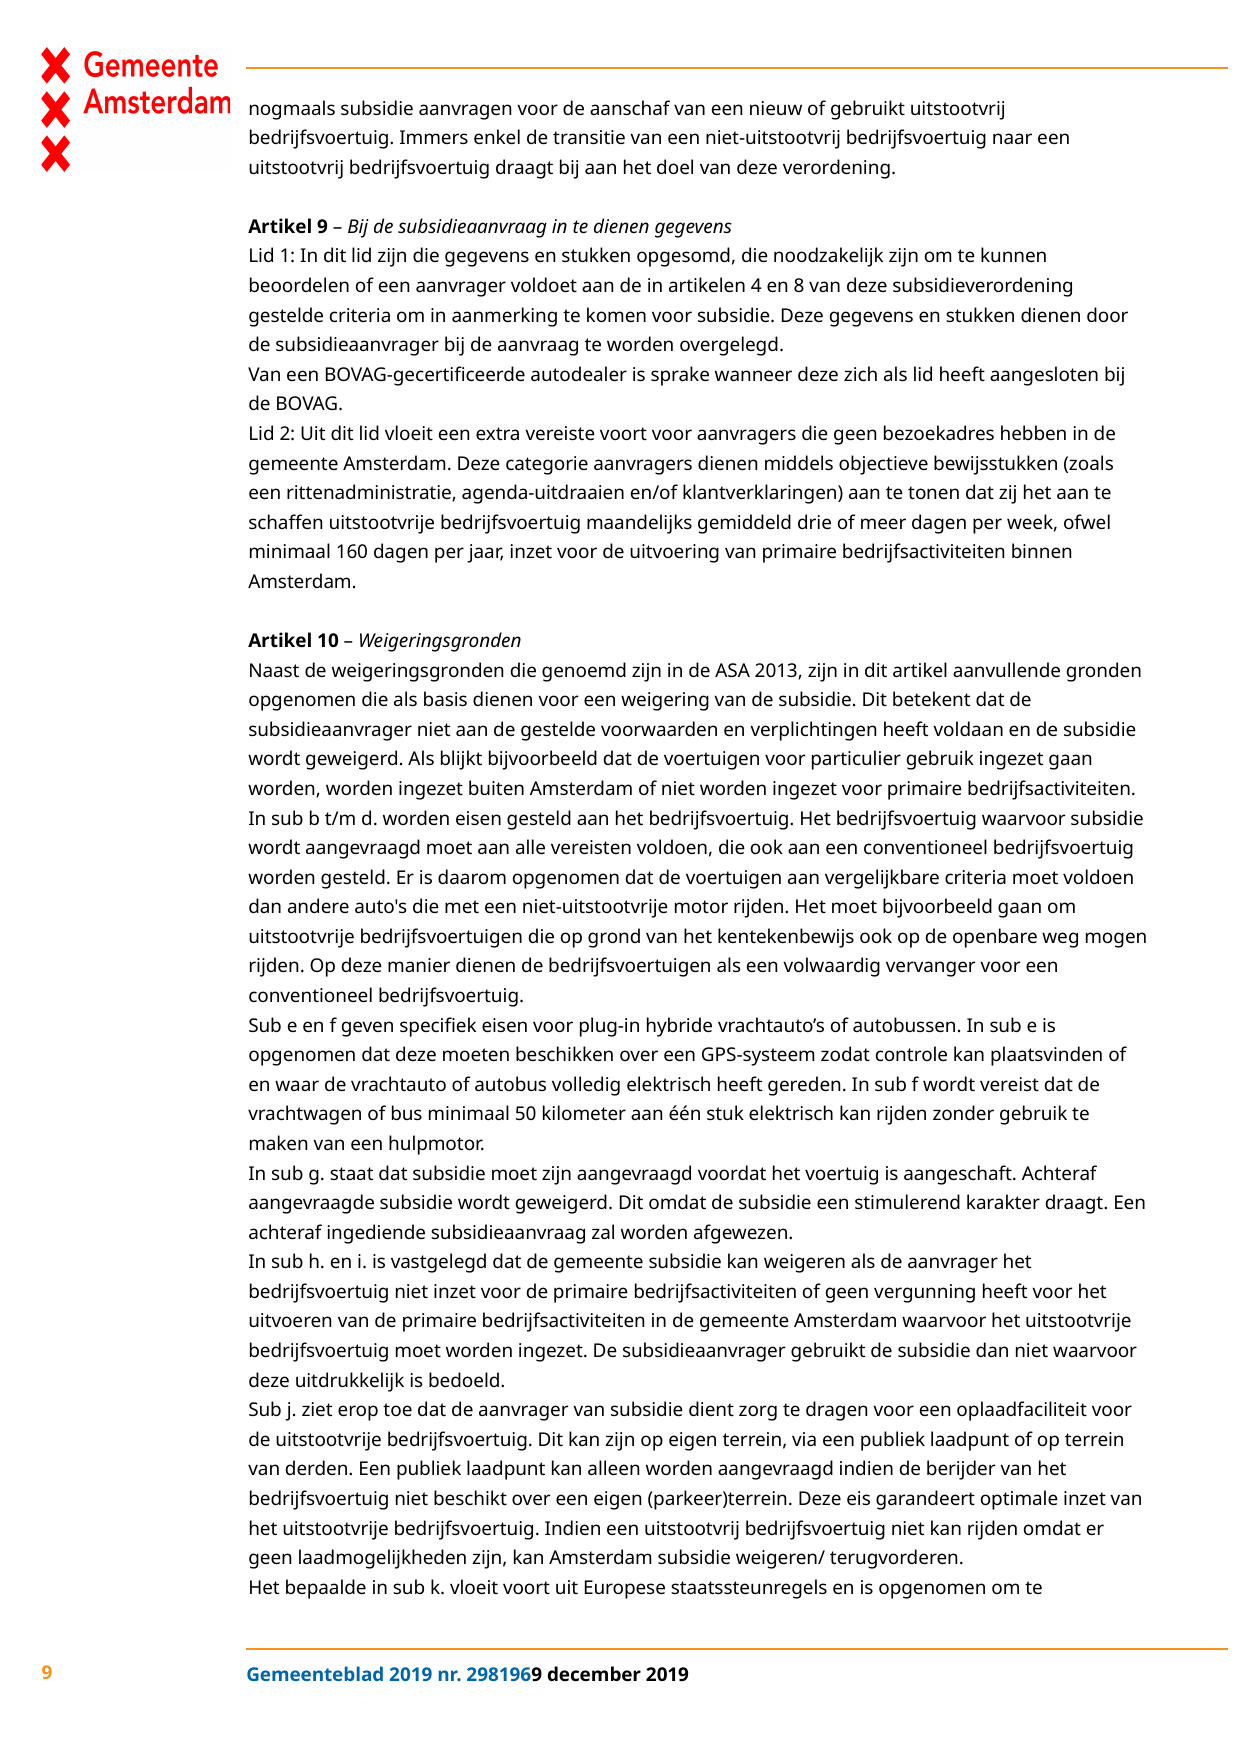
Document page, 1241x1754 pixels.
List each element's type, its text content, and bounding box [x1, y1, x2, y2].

text Lid 1: In dit lid zijn die gegevens en stukken opgesomd, die noodzakelijk zijn om te kunnen beoordelen of een aanvrager voldoet aan de in artikelen 4 en 8 van deze subsidieverordening gestelde criteria om in aanmerking te komen voor subsidie. Deze gegevens en stukken dienen door de subsidieaanvrager bij de aanvraag te worden overgelegd. [248, 243, 1152, 357]
text Artikel 10 – Weigeringsgronden [248, 627, 1152, 653]
text In sub b t/m d. worden eisen gesteld aan het bedrijfsvoertuig. Het bedrijfsvoertuig waarvoor subsidie wordt aangevraagd moet aan alle vereisten voldoen, die ook aan een conventioneel bedrijfsvoertuig worden gesteld. Er is daarom opgenomen dat de voertuigen aan vergelijkbare criteria moet voldoen dan andere auto's die met een niet-uitstootvrije motor rijden. Het moet bijvoorbeeld gaan om uitstootvrije bedrijfsvoertuigen die op grond van het kentekenbewijs ook op de openbare weg mogen rijden. Op deze manier dienen de bedrijfsvoertuigen als een volwaardig vervanger voor een conventioneel bedrijfsvoertuig. [248, 805, 1152, 1008]
text Sub e en f geven specifiek eisen voor plug-in hybride vrachtauto’s of autobussen. In sub e is opgenomen dat deze moeten beschikken over een GPS-systeem zodat controle kan plaatsvinden of en waar de vrachtauto of autobus volledig elektrisch heeft gereden. In sub f wordt vereist dat de vrachtwagen of bus minimaal 50 kilometer aan één stuk elektrisch kan rijden zonder gebruik te maken van een hulpmotor. [248, 1012, 1152, 1156]
text Artikel 9 – Bij de subsidieaanvraag in te dienen gegevens [248, 213, 1152, 239]
text In sub g. staat dat subsidie moet zijn aangevraagd voordat het voertuig is aangeschaft. Achteraf aangevraagde subsidie wordt geweigerd. Dit omdat de subsidie een stimulerend karakter draagt. Een achteraf ingediende subsidieaanvraag zal worden afgewezen. [248, 1160, 1152, 1245]
picture [41, 47, 231, 172]
text Van een BOVAG-gecertificeerde autodealer is sprake wanneer deze zich als lid heeft aangesloten bij de BOVAG. [248, 361, 1152, 416]
text Naast de weigeringsgronden die genoemd zijn in de ASA 2013, zijn in dit artikel aanvullende gronden opgenomen die als basis dienen voor een weigering van de subsidie. Dit betekent dat de subsidieaanvrager niet aan de gestelde voorwaarden en verplichtingen heeft voldaan en de subsidie wordt geweigerd. Als blijkt bijvoorbeeld dat de voertuigen voor particulier gebruik ingezet gaan worden, worden ingezet buiten Amsterdam of niet worden ingezet voor primaire bedrijfsactiviteiten. [248, 657, 1152, 801]
text Het bepaalde in sub k. vloeit voort uit Europese staatssteunregels en is opgenomen om te [248, 1574, 1152, 1600]
text In sub h. en i. is vastgelegd dat de gemeente subsidie kan weigeren als de aanvrager het bedrijfsvoertuig niet inzet voor de primaire bedrijfsactiviteiten of geen vergunning heeft voor het uitvoeren van de primaire bedrijfsactiviteiten in de gemeente Amsterdam waarvoor het uitstootvrije bedrijfsvoertuig moet worden ingezet. De subsidieaanvrager gebruikt de subsidie dan niet waarvoor deze uitdrukkelijk is bedoeld. [248, 1248, 1152, 1393]
text Sub j. ziet erop toe dat de aanvrager van subsidie dient zorg te dragen voor een oplaadfaciliteit voor de uitstootvrije bedrijfsvoertuig. Dit kan zijn op eigen terrein, via een publiek laadpunt of op terrein van derden. Een publiek laadpunt kan alleen worden aangevraagd indien de berijder van het bedrijfsvoertuig niet beschikt over een eigen (parkeer)terrein. Deze eis garandeert optimale inzet van het uitstootvrije bedrijfsvoertuig. Indien een uitstootvrij bedrijfsvoertuig niet kan rijden omdat er geen laadmogelijkheden zijn, kan Amsterdam subsidie weigeren/ terugvorderen. [248, 1396, 1152, 1570]
text Lid 2: Uit dit lid vloeit een extra vereiste voort voor aanvragers die geen bezoekadres hebben in de gemeente Amsterdam. Deze categorie aanvragers dienen middels objectieve bewijsstukken (zoals een rittenadministratie, agenda-uitdraaien en/of klantverklaringen) aan te tonen dat zij het aan te schaffen uitstootvrije bedrijfsvoertuig maandelijks gemiddeld drie of meer dagen per week, ofwel minimaal 160 dagen per jaar, inzet voor de uitvoering van primaire bedrijfsactiviteiten binnen Amsterdam. [248, 420, 1152, 594]
text nogmaals subsidie aanvragen voor de aanschaf van een nieuw of gebruikt uitstootvrij bedrijfsvoertuig. Immers enkel de transitie van een niet-uitstootvrij bedrijfsvoertuig naar een uitstootvrij bedrijfsvoertuig draagt bij aan het doel van deze verordening. [248, 95, 1152, 180]
